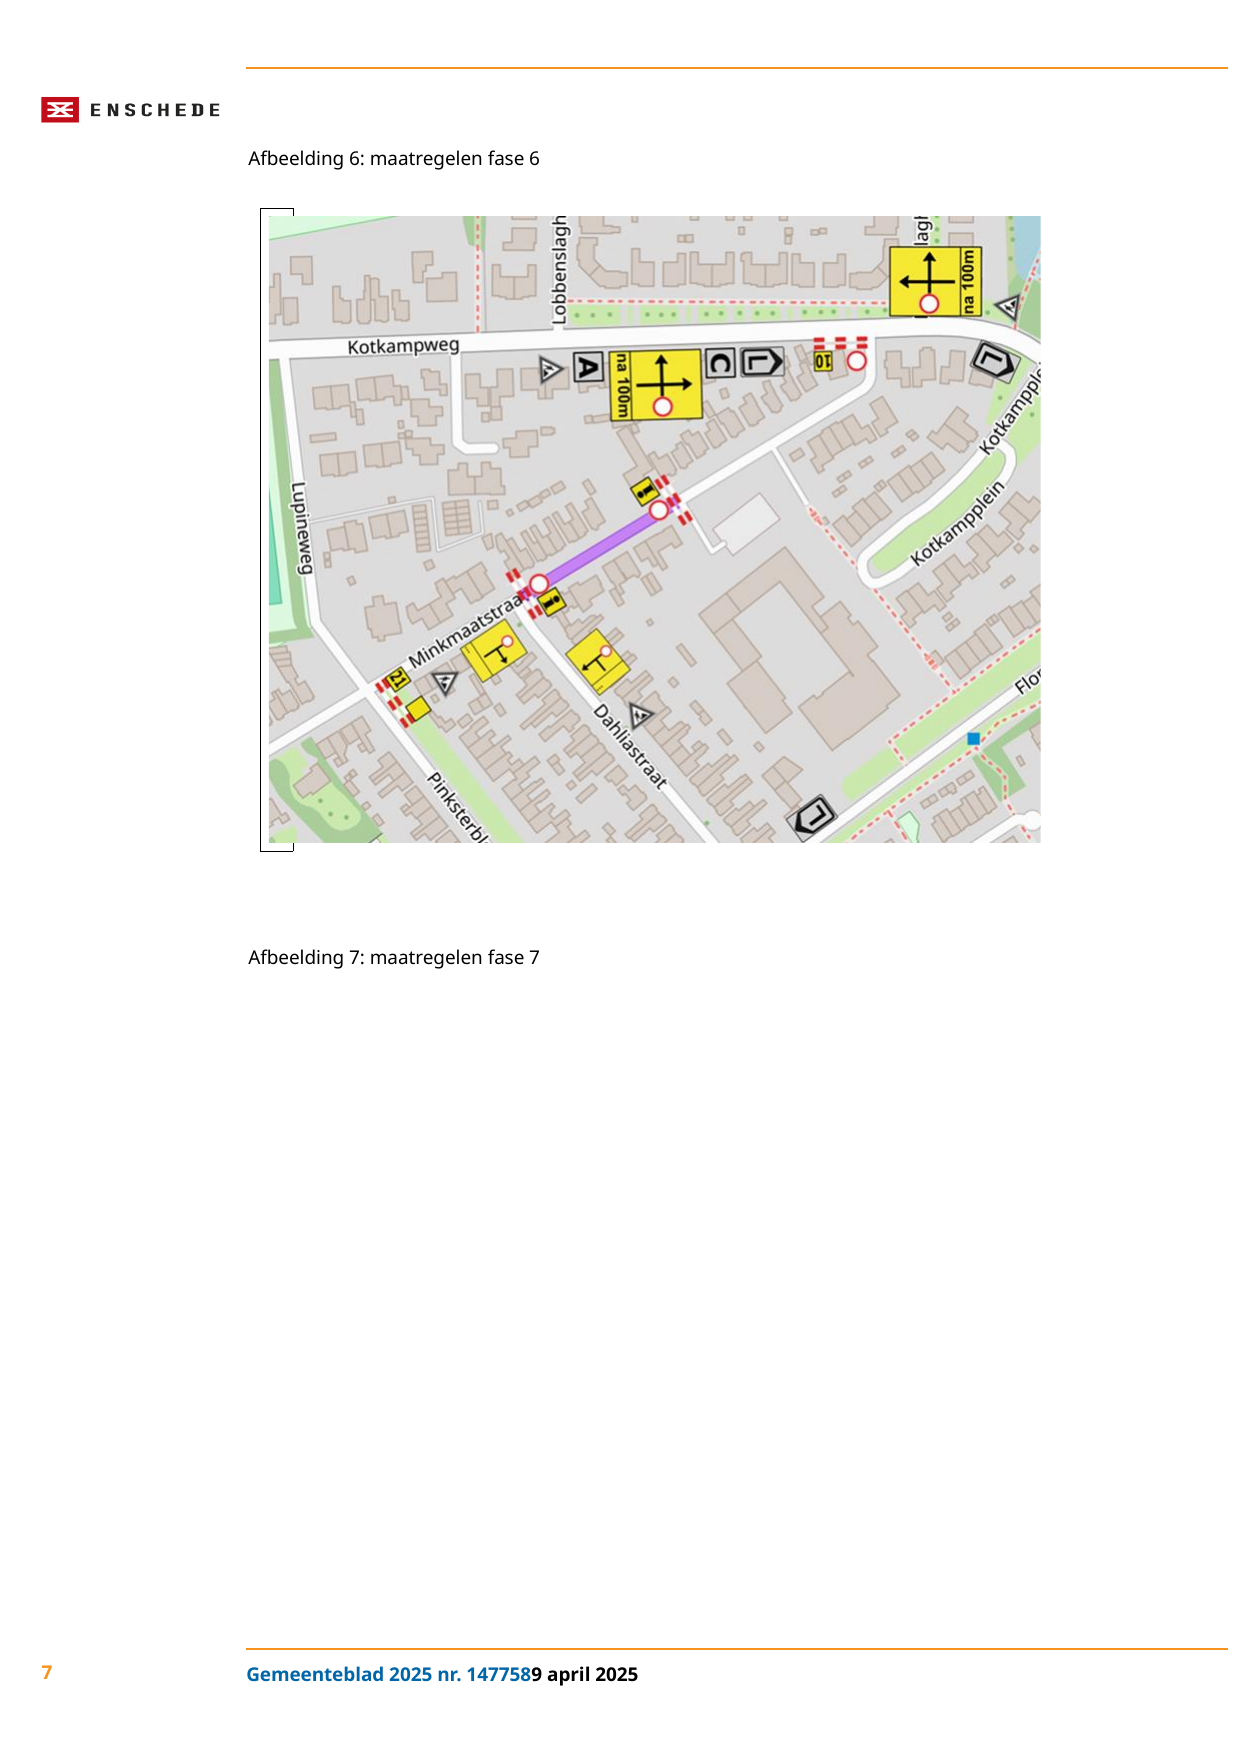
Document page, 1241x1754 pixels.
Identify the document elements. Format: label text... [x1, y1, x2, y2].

text Afbeelding 6: maatregelen fase 6 [248, 145, 1152, 171]
picture [268, 216, 1041, 843]
picture [41, 47, 231, 172]
text Afbeelding 7: maatregelen fase 7 [248, 944, 1152, 970]
